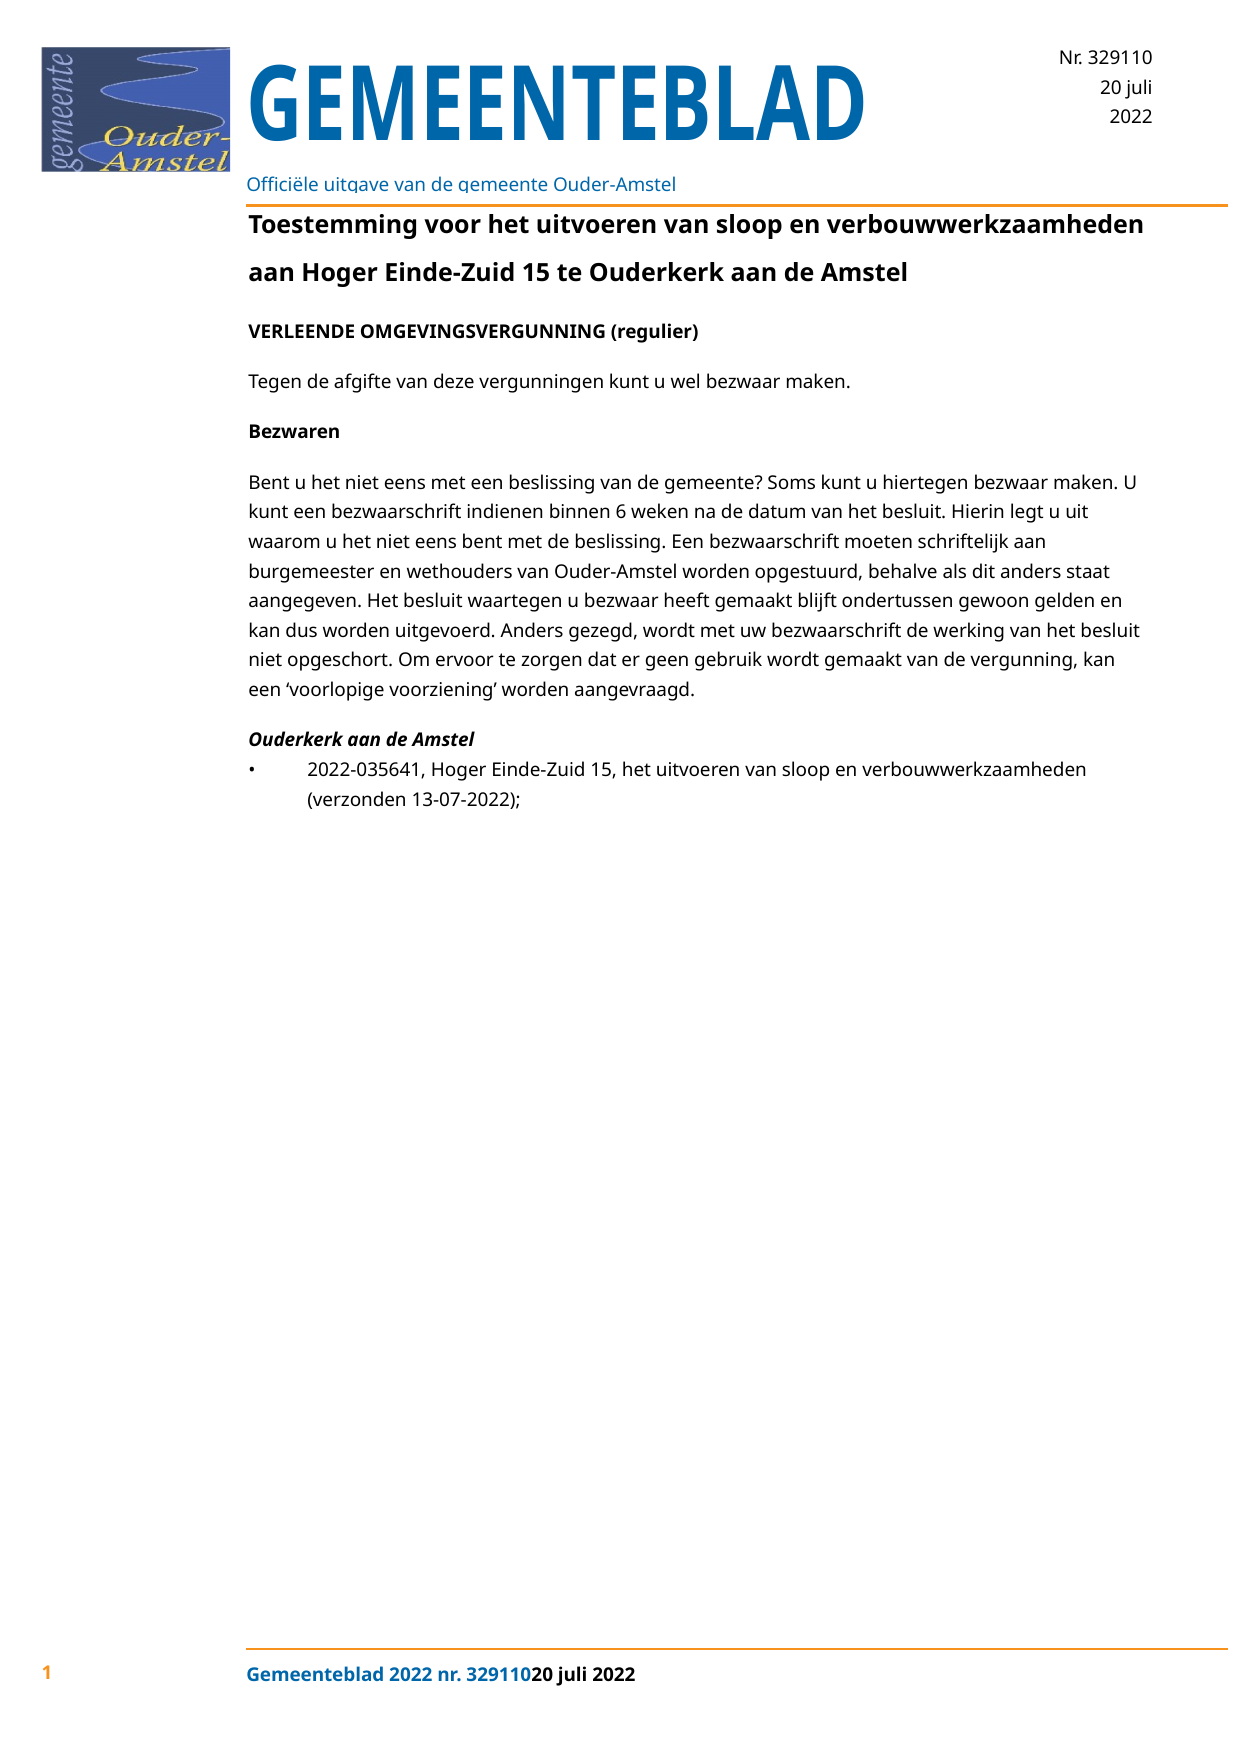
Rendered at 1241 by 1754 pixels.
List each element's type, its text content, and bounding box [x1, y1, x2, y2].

text Toestemming voor het uitvoeren van sloop en verbouwwerkzaamheden aan Hoger Einde-Zuid 15 te Ouderkerk aan de Amstel [248, 207, 1152, 288]
text Tegen de afgifte van deze vergunningen kunt u wel bezwaar maken. [248, 368, 1152, 394]
text Ouderkerk aan de Amstel [248, 727, 1152, 752]
text Bent u het niet eens met een beslissing van de gemeente? Soms kunt u hiertegen bezwaar maken. U kunt een bezwaarschrift indienen binnen 6 weken na de datum van het besluit. Hierin legt u uit waarom u het niet eens bent met de beslissing. Een bezwaarschrift moeten schriftelijk aan burgemeester en wethouders van Ouder-Amstel worden opgestuurd, behalve als dit anders staat aangegeven. Het besluit waartegen u bezwaar heeft gemaakt blijft ondertussen gewoon gelden en kan dus worden uitgevoerd. Anders gezegd, wordt met uw bezwaarschrift de werking van het besluit niet opgeschort. Om ervoor te zorgen dat er geen gebruik wordt gemaakt van de vergunning, kan een ‘voorlopige voorziening’ worden aangevraagd. [248, 469, 1152, 702]
text Bezwaren [248, 419, 1152, 444]
picture [41, 47, 231, 172]
text VERLEENDE OMGEVINGSVERGUNNING (regulier) [248, 318, 1152, 344]
list 2022-035641, Hoger Einde-Zuid 15, het uitvoeren van sloop en verbouwwerkzaamheden (verzonden 13-07-2022); [248, 756, 1152, 812]
